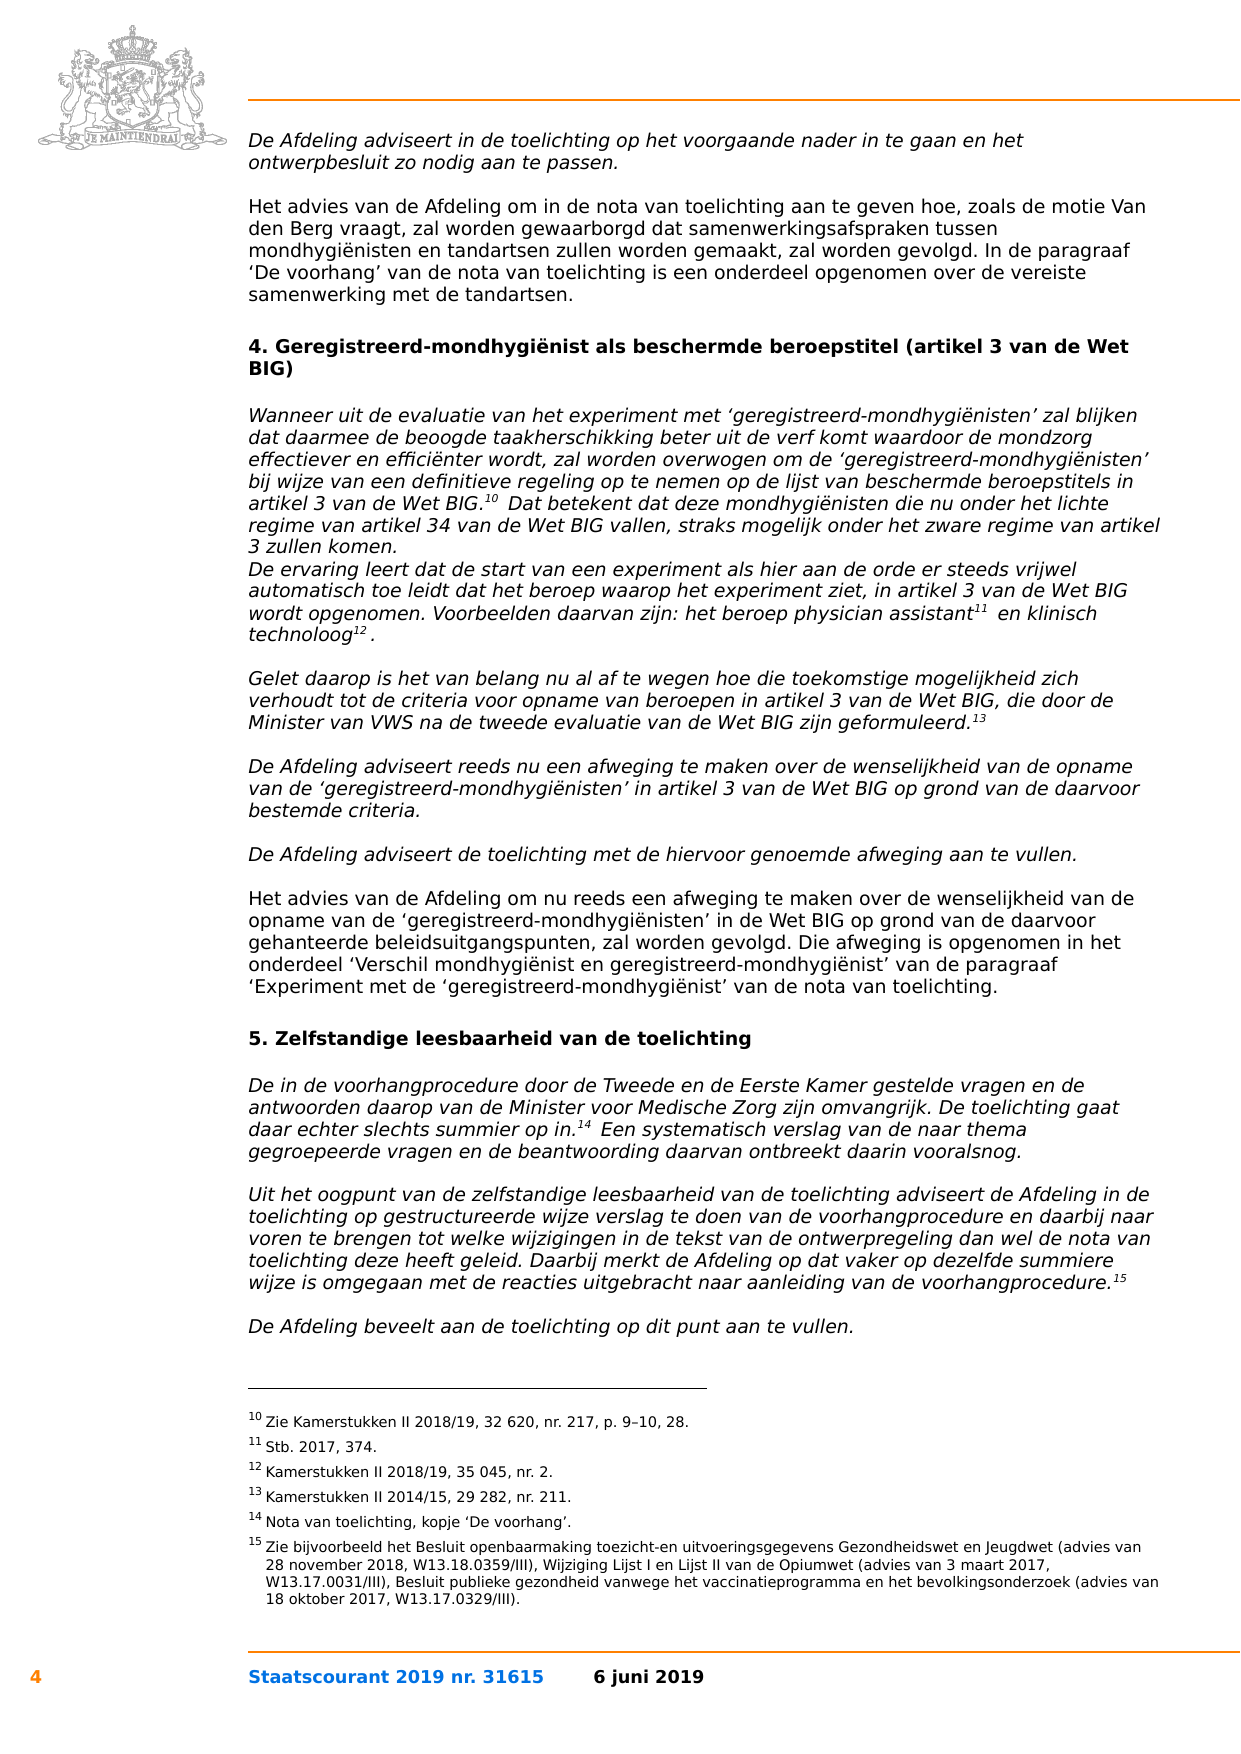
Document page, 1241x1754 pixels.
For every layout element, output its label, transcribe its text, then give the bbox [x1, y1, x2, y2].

text Uit het oogpunt van de zelfstandige leesbaarheid van de toelichting adviseert de Afdeling in de toelichting op gestructureerde wijze verslag te doen van de voorhangprocedure en daarbij naar voren te brengen tot welke wijzigingen in de tekst van de ontwerpregeling dan wel de nota van toelichting deze heeft geleid. Daarbij merkt de Afdeling op dat vaker op dezelfde summiere wijze is omgegaan met de reacties uitgebracht naar aanleiding van de voorhangprocedure. [248, 1184, 1163, 1294]
text Het advies van de Afdeling om in de nota van toelichting aan te geven hoe, zoals de motie Van den Berg vraagt, zal worden gewaarborgd dat samenwerkingsafspraken tussen mondhygiënisten en tandartsen zullen worden gemaakt, zal worden gevolgd. In de paragraaf ‘De voorhang’ van de nota van toelichting is een onderdeel opgenomen over de vereiste samenwerking met de tandartsen. [248, 196, 1163, 306]
subtitle 5. Zelfstandige leesbaarheid van de toelichting [248, 1028, 1163, 1049]
text Nota van toelichting, kopje ‘De voorhang’. [248, 1510, 1163, 1532]
picture [38, 25, 227, 150]
text Zie Kamerstukken II 2018/19, 32 620, nr. 217, p. 9–10, 28. [248, 1410, 1163, 1432]
subtitle 4. Geregistreerd-mondhygiënist als beschermde beroepstitel (artikel 3 van de Wet BIG) [248, 336, 1163, 379]
text De Afdeling beveelt aan de toelichting op dit punt aan te vullen. [248, 1316, 1163, 1338]
text Zie bijvoorbeeld het Besluit openbaarmaking toezicht-en uitvoeringsgegevens Gezondheidswet en Jeugdwet (advies van 28 november 2018, W13.18.0359/III), Wijziging Lijst I en Lijst II van de Opiumwet (advies van 3 maart 2017, W13.17.0031/III), Besluit publieke gezondheid vanwege het vaccinatieprogramma en het bevolkingsonderzoek (advies van 18 oktober 2017, W13.17.0329/III). [248, 1535, 1163, 1608]
text De in de voorhangprocedure door de Tweede en de Eerste Kamer gestelde vragen en de antwoorden daarop van de Minister voor Medische Zorg zijn omvangrijk. De toelichting gaat daar echter slechts summier op in. Een systematisch verslag van de naar thema gegroepeerde vragen en de beantwoording daarvan ontbreekt daarin vooralsnog. [248, 1074, 1163, 1162]
text De Afdeling adviseert de toelichting met de hiervoor genoemde afweging aan te vullen. [248, 844, 1163, 866]
text Kamerstukken II 2014/15, 29 282, nr. 211. [248, 1485, 1163, 1507]
text Kamerstukken II 2018/19, 35 045, nr. 2. [248, 1460, 1163, 1482]
text Wanneer uit de evaluatie van het experiment met ‘geregistreerd-mondhygiënisten’ zal blijken dat daarmee de beoogde taakherschikking beter uit de verf komt waardoor de mondzorg effectiever en efficiënter wordt, zal worden overwogen om de ‘geregistreerd-mondhygiënisten’ bij wijze van een definitieve regeling op te nemen op de lijst van beschermde beroepstitels in artikel 3 van de Wet BIG. Dat betekent dat deze mondhygiënisten die nu onder het lichte regime van artikel 34 van de Wet BIG vallen, straks mogelijk onder het zware regime van artikel 3 zullen komen. [248, 404, 1163, 558]
text Stb. 2017, 374. [248, 1435, 1163, 1457]
text Gelet daarop is het van belang nu al af te wegen hoe die toekomstige mogelijkheid zich verhoudt tot de criteria voor opname van beroepen in artikel 3 van de Wet BIG, die door de Minister van VWS na de tweede evaluatie van de Wet BIG zijn geformuleerd. [248, 668, 1163, 734]
text De Afdeling adviseert reeds nu een afweging te maken over de wenselijkheid van de opname van de ‘geregistreerd-mondhygiënisten’ in artikel 3 van de Wet BIG op grond van de daarvoor bestemde criteria. [248, 756, 1163, 822]
text De ervaring leert dat de start van een experiment als hier aan de orde er steeds vrijwel automatisch toe leidt dat het beroep waarop het experiment ziet, in artikel 3 van de Wet BIG wordt opgenomen. Voorbeelden daarvan zijn: het beroep physician assistant en klinisch technoloog. [248, 558, 1163, 646]
text Het advies van de Afdeling om nu reeds een afweging te maken over de wenselijkheid van de opname van de ‘geregistreerd-mondhygiënisten’ in de Wet BIG op grond van de daarvoor gehanteerde beleidsuitgangspunten, zal worden gevolgd. Die afweging is opgenomen in het onderdeel ‘Verschil mondhygiënist en geregistreerd-mondhygiënist’ van de paragraaf ‘Experiment met de ‘geregistreerd-mondhygiënist’ van de nota van toelichting. [248, 888, 1163, 998]
text De Afdeling adviseert in de toelichting op het voorgaande nader in te gaan en het ontwerpbesluit zo nodig aan te passen. [248, 130, 1163, 174]
